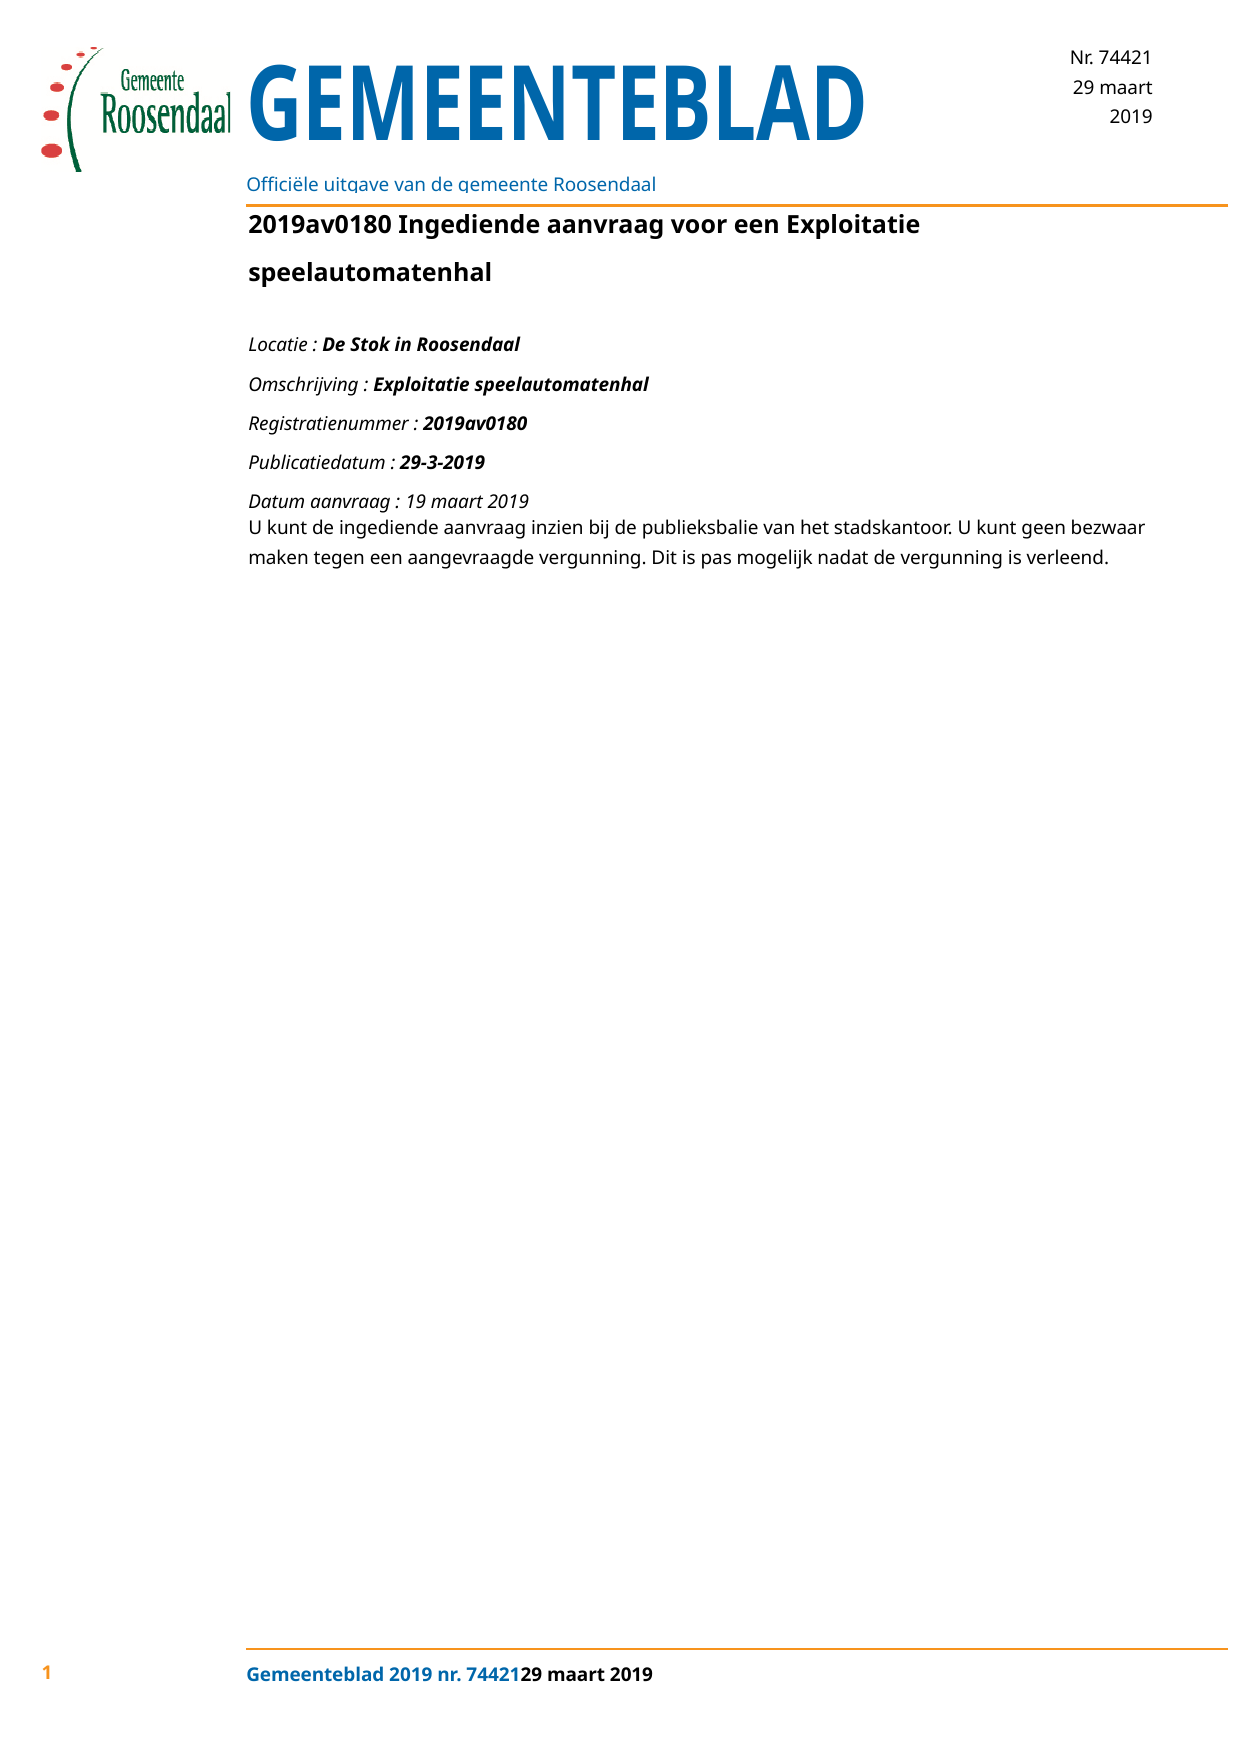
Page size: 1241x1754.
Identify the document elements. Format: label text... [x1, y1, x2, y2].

text Publicatiedatum : 29-3-2019 [248, 449, 1152, 475]
text Locatie : De Stok in Roosendaal [248, 331, 1152, 357]
text U kunt de ingediende aanvraag inzien bij de publieksbalie van het stadskantoor. U kunt geen bezwaar maken tegen een aangevraagde vergunning. Dit is pas mogelijk nadat de vergunning is verleend. [248, 514, 1152, 569]
picture [41, 47, 231, 172]
text Registratienummer : 2019av0180 [248, 410, 1152, 436]
text 2019av0180 Ingediende aanvraag voor een Exploitatie speelautomatenhal [248, 207, 1152, 288]
text Datum aanvraag : 19 maart 2019 [248, 488, 1152, 514]
text Omschrijving : Exploitatie speelautomatenhal [248, 371, 1152, 396]
